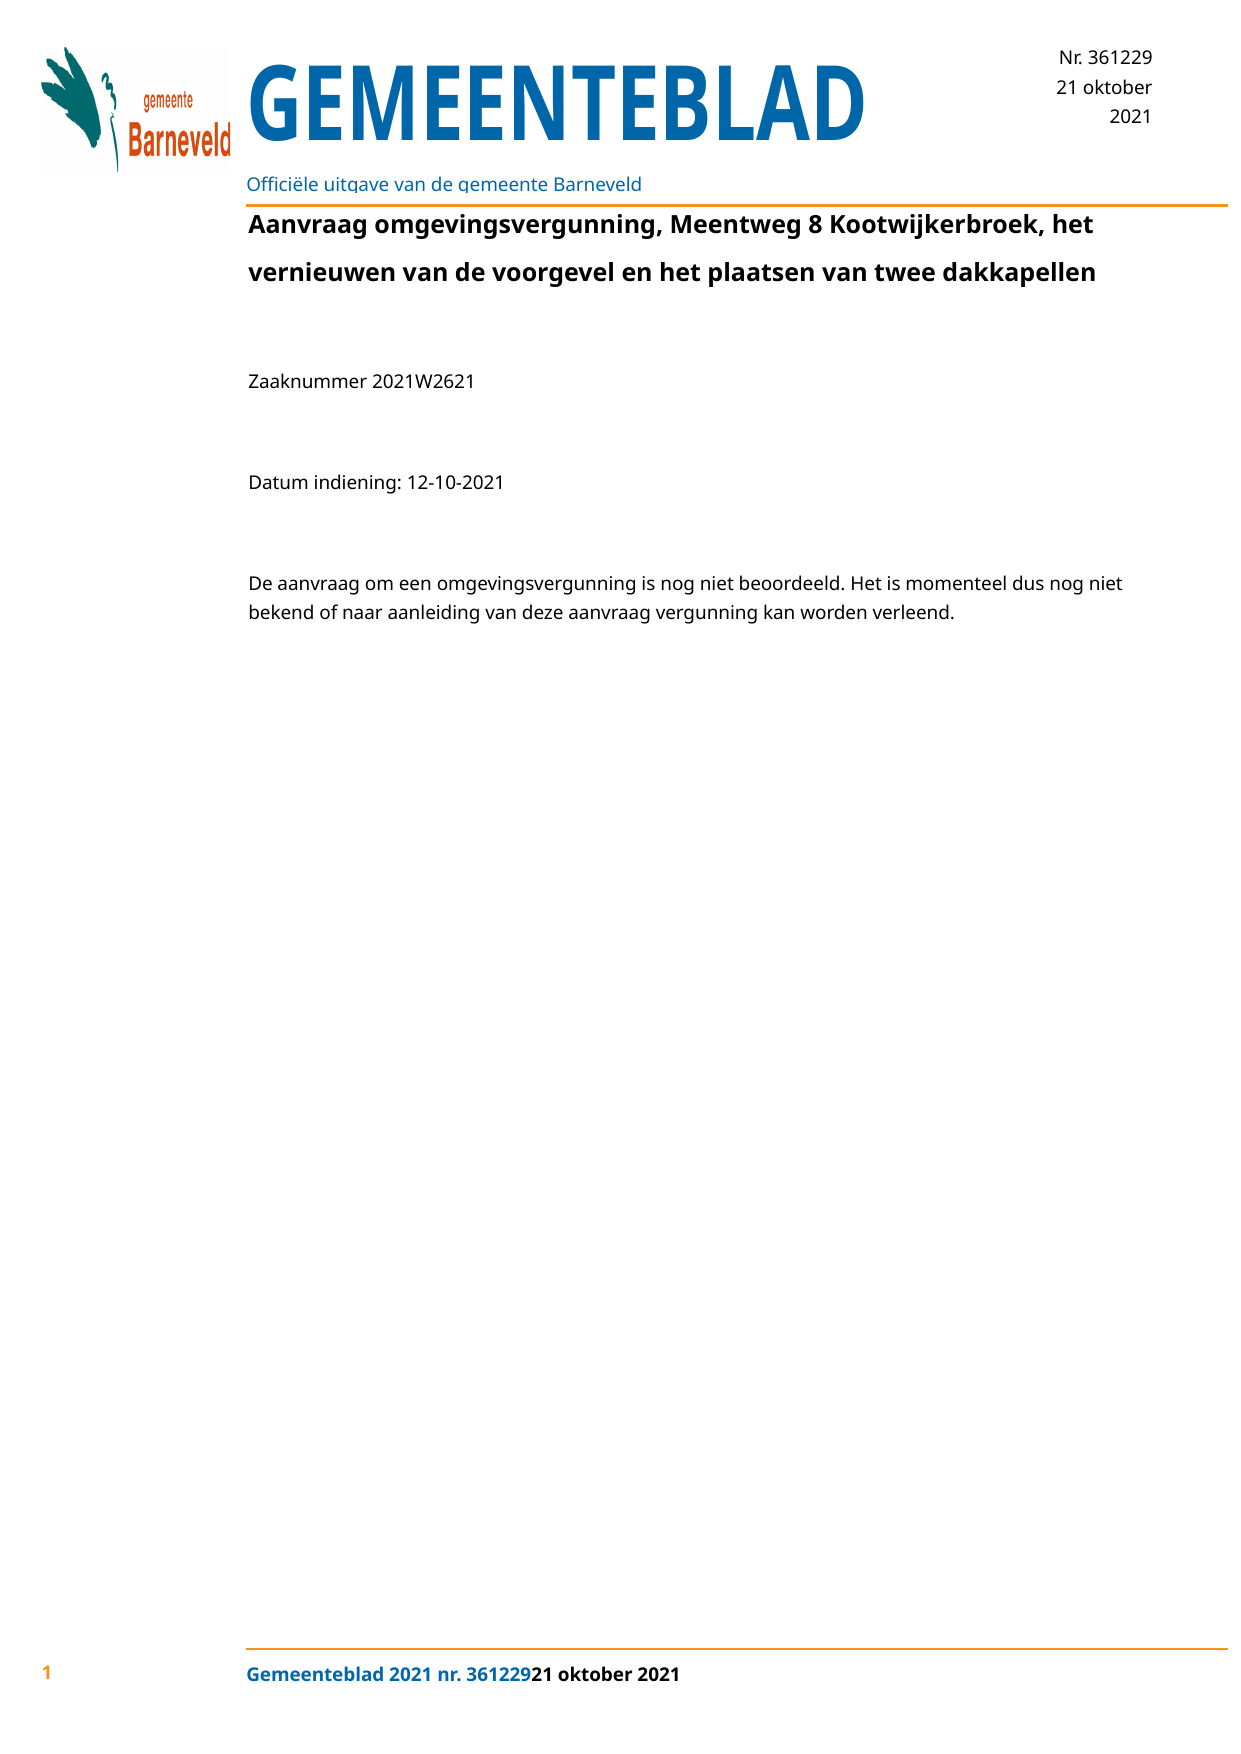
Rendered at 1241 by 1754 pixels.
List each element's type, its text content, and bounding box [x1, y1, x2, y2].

text Datum indiening: 12-10-2021 [248, 469, 1152, 495]
picture [41, 47, 231, 172]
text De aanvraag om een omgevingsvergunning is nog niet beoordeeld. Het is momenteel dus nog niet bekend of naar aanleiding van deze aanvraag vergunning kan worden verleend. [248, 570, 1152, 625]
text Aanvraag omgevingsvergunning, Meentweg 8 Kootwijkerbroek, het vernieuwen van de voorgevel en het plaatsen van twee dakkapellen [248, 207, 1152, 288]
text Zaaknummer 2021W2621 [248, 368, 1152, 394]
